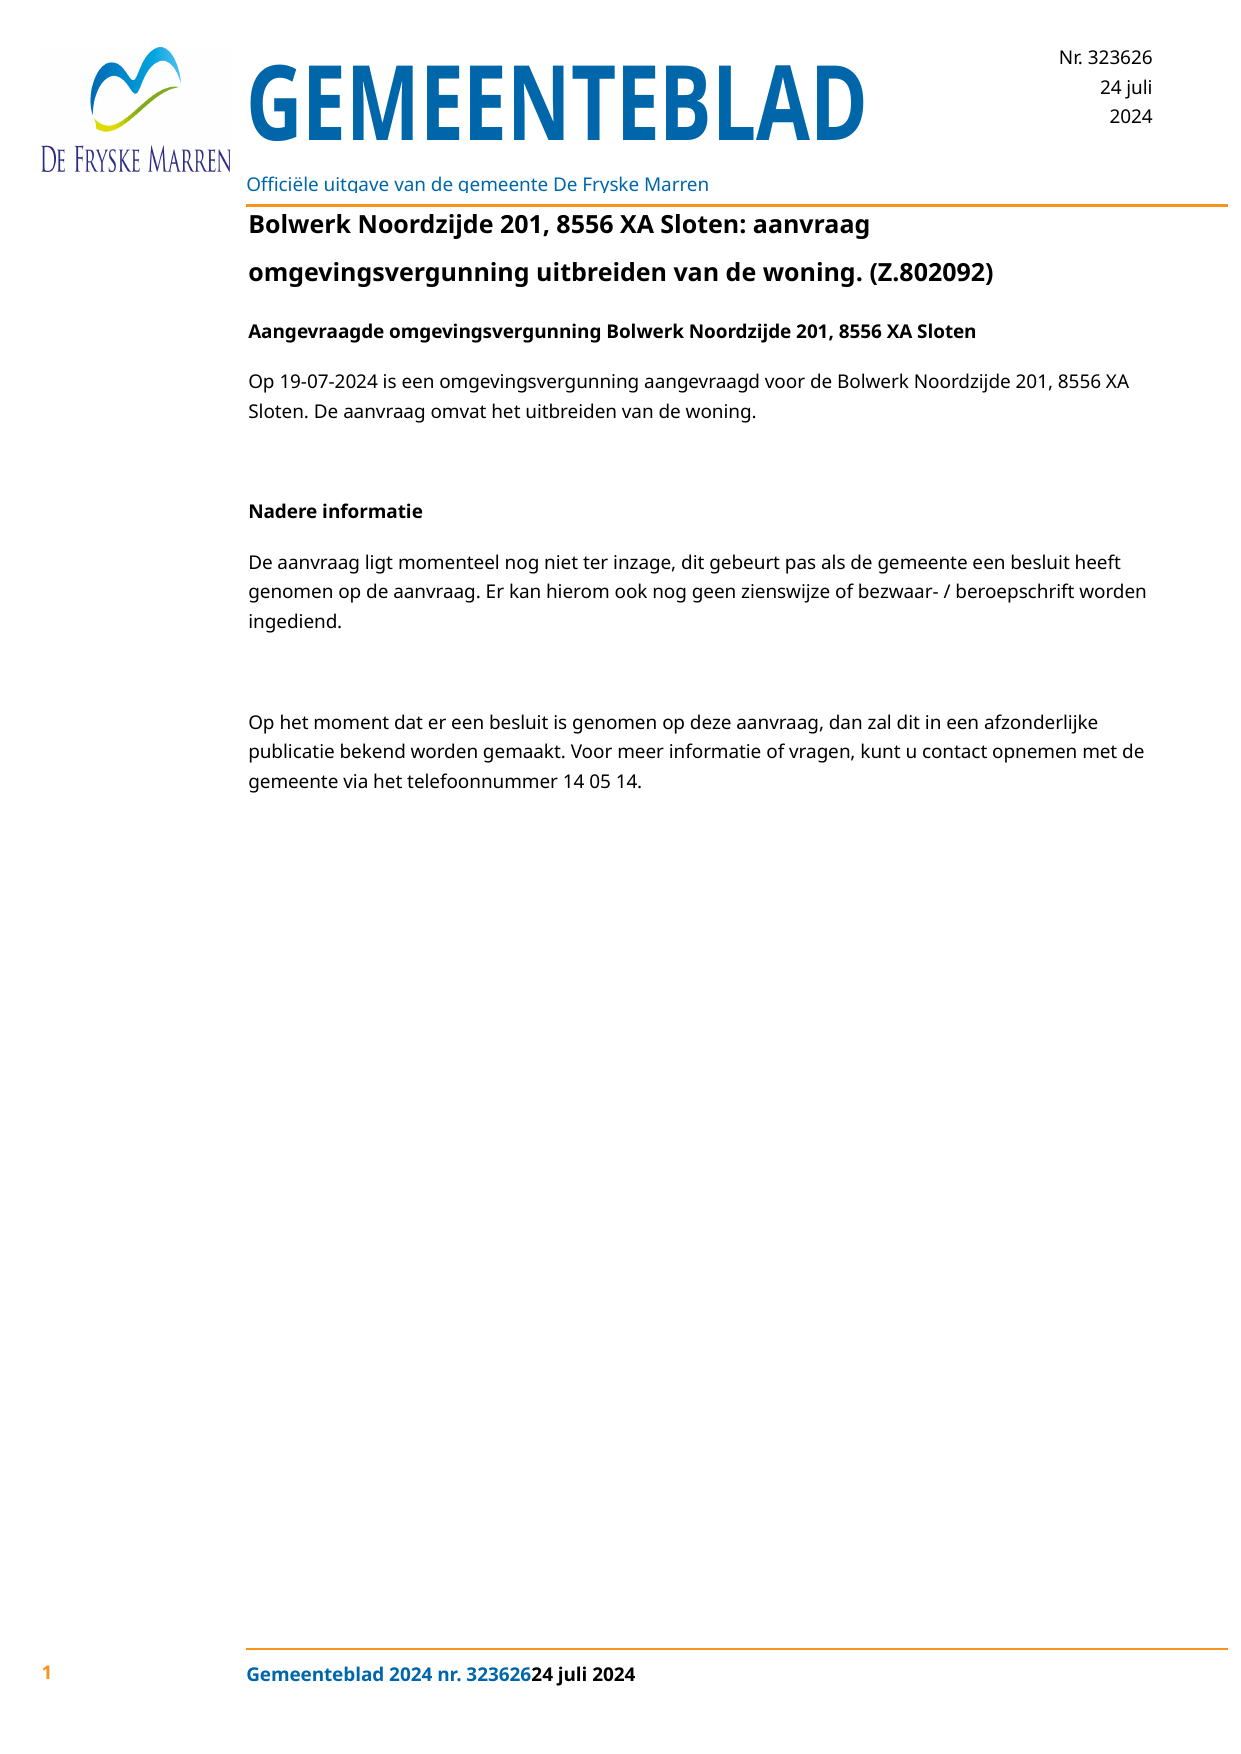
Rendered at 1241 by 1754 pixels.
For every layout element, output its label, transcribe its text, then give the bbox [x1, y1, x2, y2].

text Bolwerk Noordzijde 201, 8556 XA Sloten: aanvraag omgevingsvergunning uitbreiden van de woning. (Z.802092) [248, 207, 1152, 288]
text Nadere informatie [248, 499, 1152, 524]
picture [41, 47, 231, 172]
text De aanvraag ligt momenteel nog niet ter inzage, dit gebeurt pas als de gemeente een besluit heeft genomen op de aanvraag. Er kan hierom ook nog geen zienswijze of bezwaar- / beroepschrift worden ingediend. [248, 549, 1152, 634]
text Aangevraagde omgevingsvergunning Bolwerk Noordzijde 201, 8556 XA Sloten [248, 318, 1152, 344]
text Op 19-07-2024 is een omgevingsvergunning aangevraagd voor de Bolwerk Noordzijde 201, 8556 XA Sloten. De aanvraag omvat het uitbreiden van de woning. [248, 368, 1152, 424]
text Op het moment dat er een besluit is genomen op deze aanvraag, dan zal dit in een afzonderlijke publicatie bekend worden gemaakt. Voor meer informatie of vragen, kunt u contact opnemen met de gemeente via het telefoonnummer 14 05 14. [248, 709, 1152, 794]
